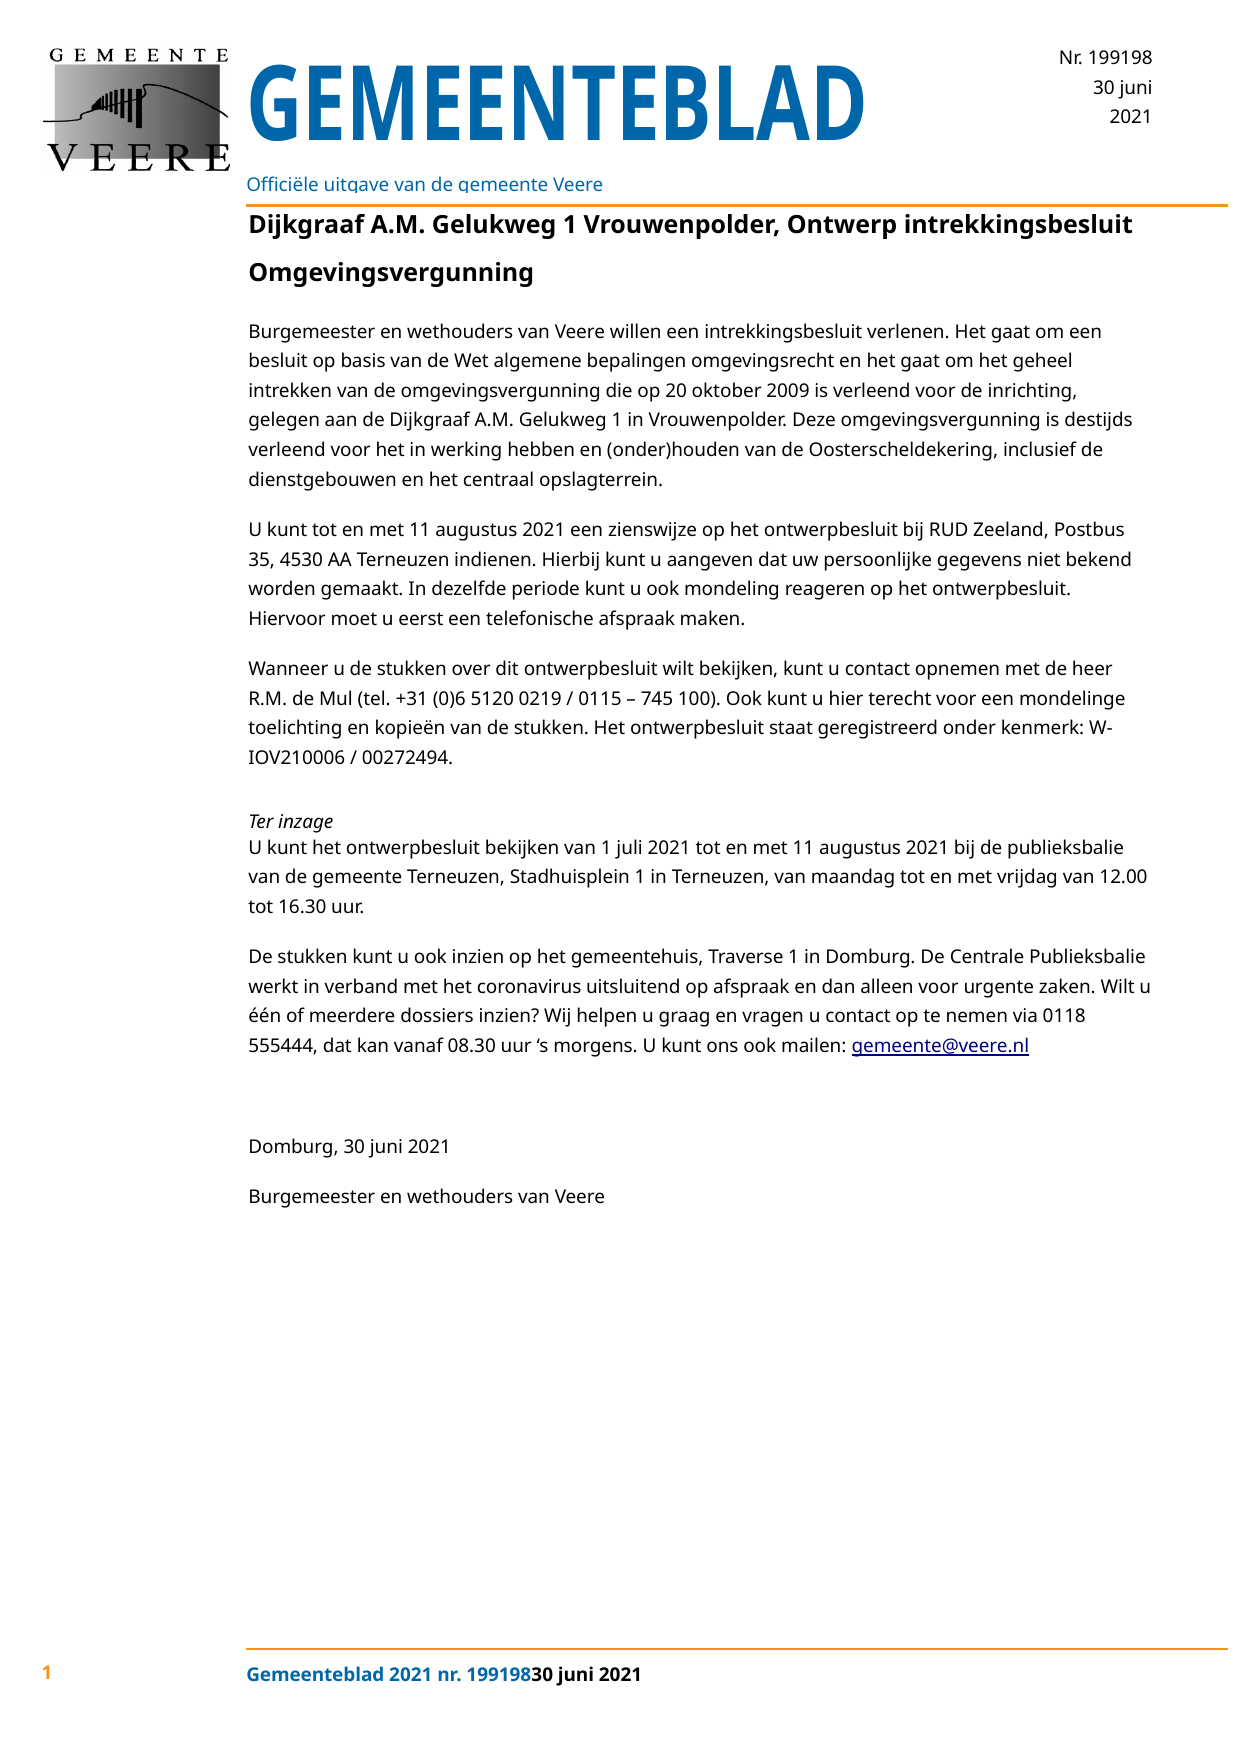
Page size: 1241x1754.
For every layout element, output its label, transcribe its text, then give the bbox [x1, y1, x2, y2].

text U kunt het ontwerpbesluit bekijken van 1 juli 2021 tot en met 11 augustus 2021 bij de publieksbalie van de gemeente Terneuzen, Stadhuisplein 1 in Terneuzen, van maandag tot en met vrijdag van 12.00 tot 16.30 uur. [248, 834, 1152, 919]
text Domburg, 30 juni 2021 [248, 1133, 1152, 1159]
text Burgemeester en wethouders van Veere willen een intrekkingsbesluit verlenen. Het gaat om een besluit op basis van de Wet algemene bepalingen omgevingsrecht en het gaat om het geheel intrekken van de omgevingsvergunning die op 20 oktober 2009 is verleend voor de inrichting, gelegen aan de Dijkgraaf A.M. Gelukweg 1 in Vrouwenpolder. Deze omgevingsvergunning is destijds verleend voor het in werking hebben en (onder)houden van de Oosterscheldekering, inclusief de dienstgebouwen en het centraal opslagterrein. [248, 318, 1152, 492]
text De stukken kunt u ook inzien op het gemeentehuis, Traverse 1 in Domburg. De Centrale Publieksbalie werkt in verband met het coronavirus uitsluitend op afspraak en dan alleen voor urgente zaken. Wilt u één of meerdere dossiers inzien? Wij helpen u graag en vragen u contact op te nemen via 0118 555444, dat kan vanaf 08.30 uur ‘s morgens. U kunt ons ook mailen: gemeente@veere.nl [248, 943, 1152, 1058]
text Burgemeester en wethouders van Veere [248, 1183, 1152, 1209]
text Wanneer u de stukken over dit ontwerpbesluit wilt bekijken, kunt u contact opnemen met de heer R.M. de Mul (tel. +31 (0)6 5120 0219 / 0115 – 745 100). Ook kunt u hier terecht voor een mondelinge toelichting en kopieën van de stukken. Het ontwerpbesluit staat geregistreerd onder kenmerk: W-IOV210006 / 00272494. [248, 655, 1152, 770]
text Dijkgraaf A.M. Gelukweg 1 Vrouwenpolder, Ontwerp intrekkingsbesluit Omgevingsvergunning [248, 207, 1152, 288]
text U kunt tot en met 11 augustus 2021 een zienswijze op het ontwerpbesluit bij RUD Zeeland, Postbus 35, 4530 AA Terneuzen indienen. Hierbij kunt u aangeven dat uw persoonlijke gegevens niet bekend worden gemaakt. In dezelfde periode kunt u ook mondeling reageren op het ontwerpbesluit. Hiervoor moet u eerst een telefonische afspraak maken. [248, 516, 1152, 631]
picture [41, 47, 231, 172]
text Ter inzage [248, 808, 1152, 834]
